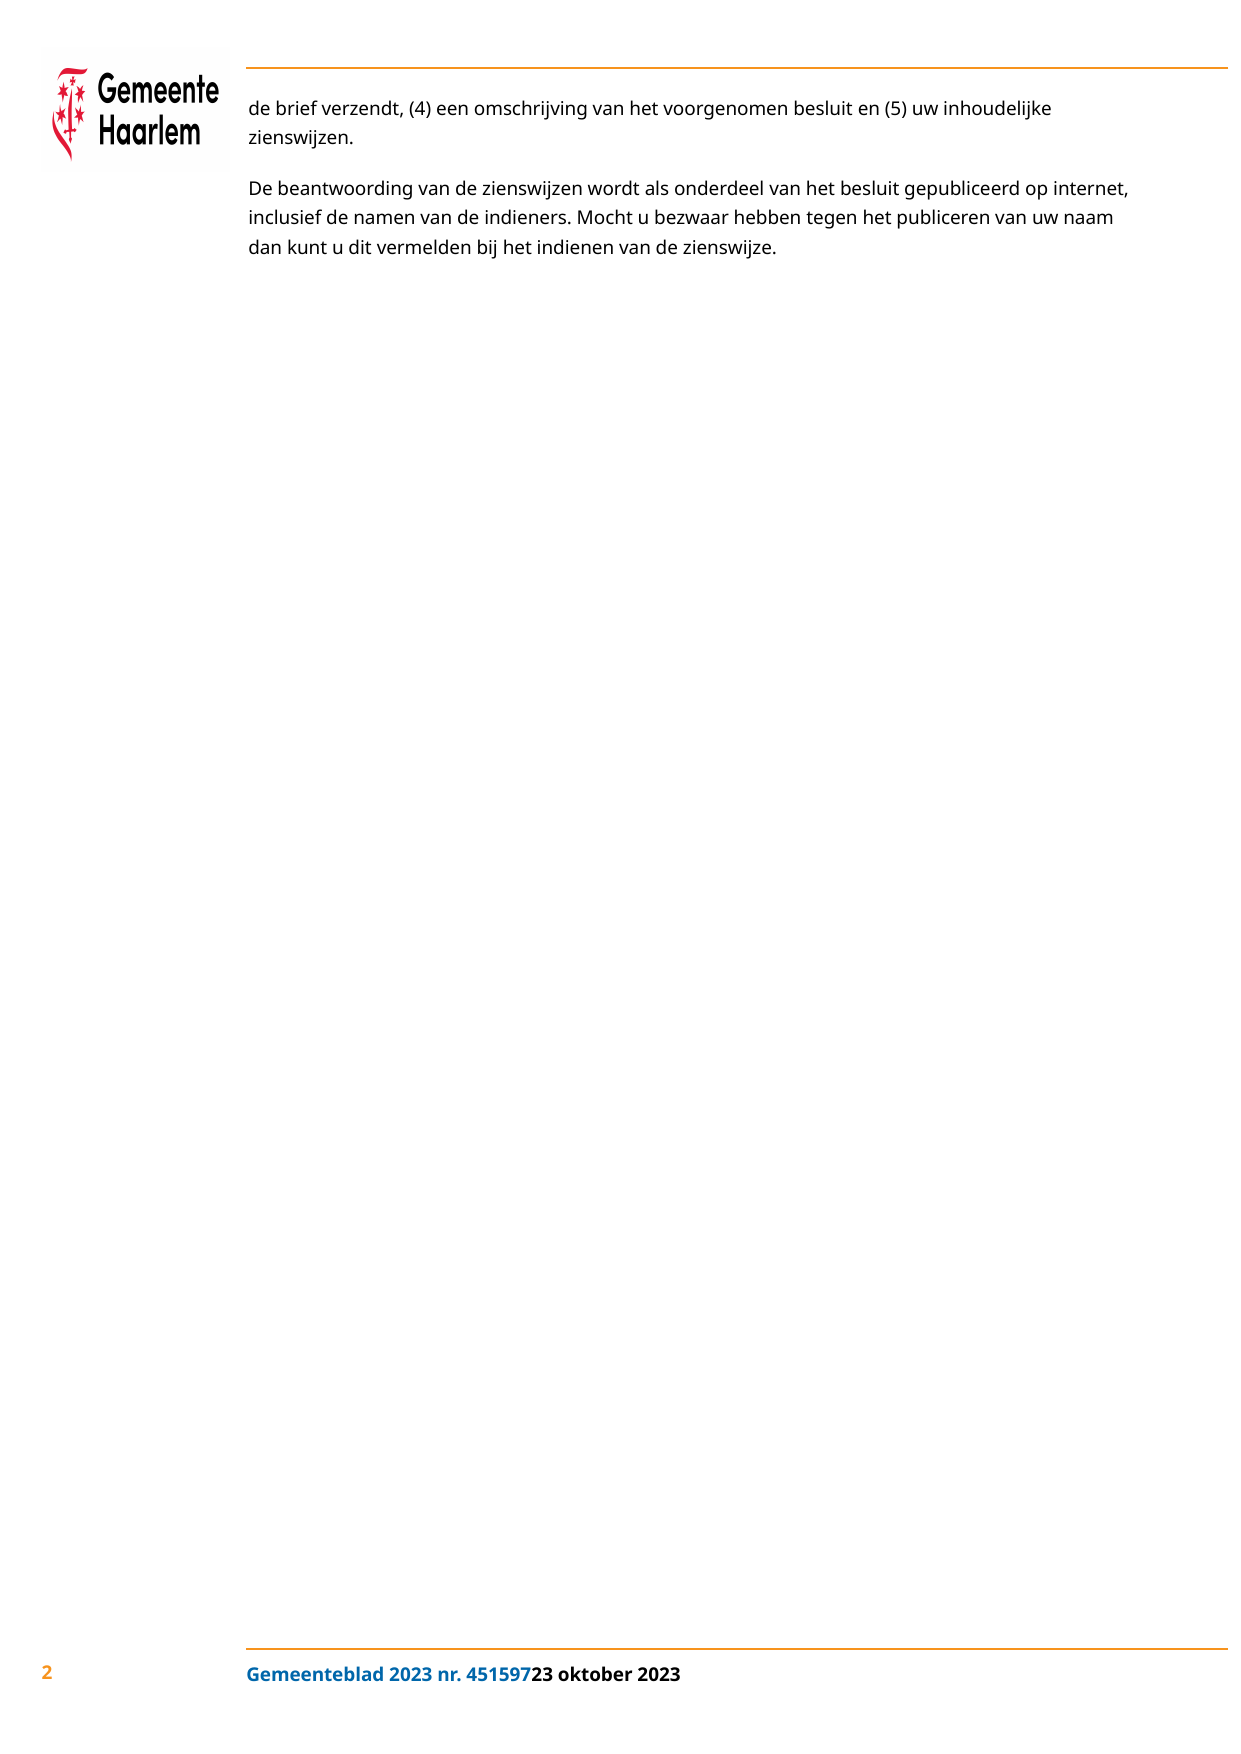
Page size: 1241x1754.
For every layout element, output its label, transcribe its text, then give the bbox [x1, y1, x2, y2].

picture [41, 47, 231, 172]
text De beantwoording van de zienswijzen wordt als onderdeel van het besluit gepubliceerd op internet, inclusief de namen van de indieners. Mocht u bezwaar hebben tegen het publiceren van uw naam dan kunt u dit vermelden bij het indienen van de zienswijze. [248, 175, 1152, 260]
text de brief verzendt, (4) een omschrijving van het voorgenomen besluit en (5) uw inhoudelijke zienswijzen. [248, 95, 1152, 150]
